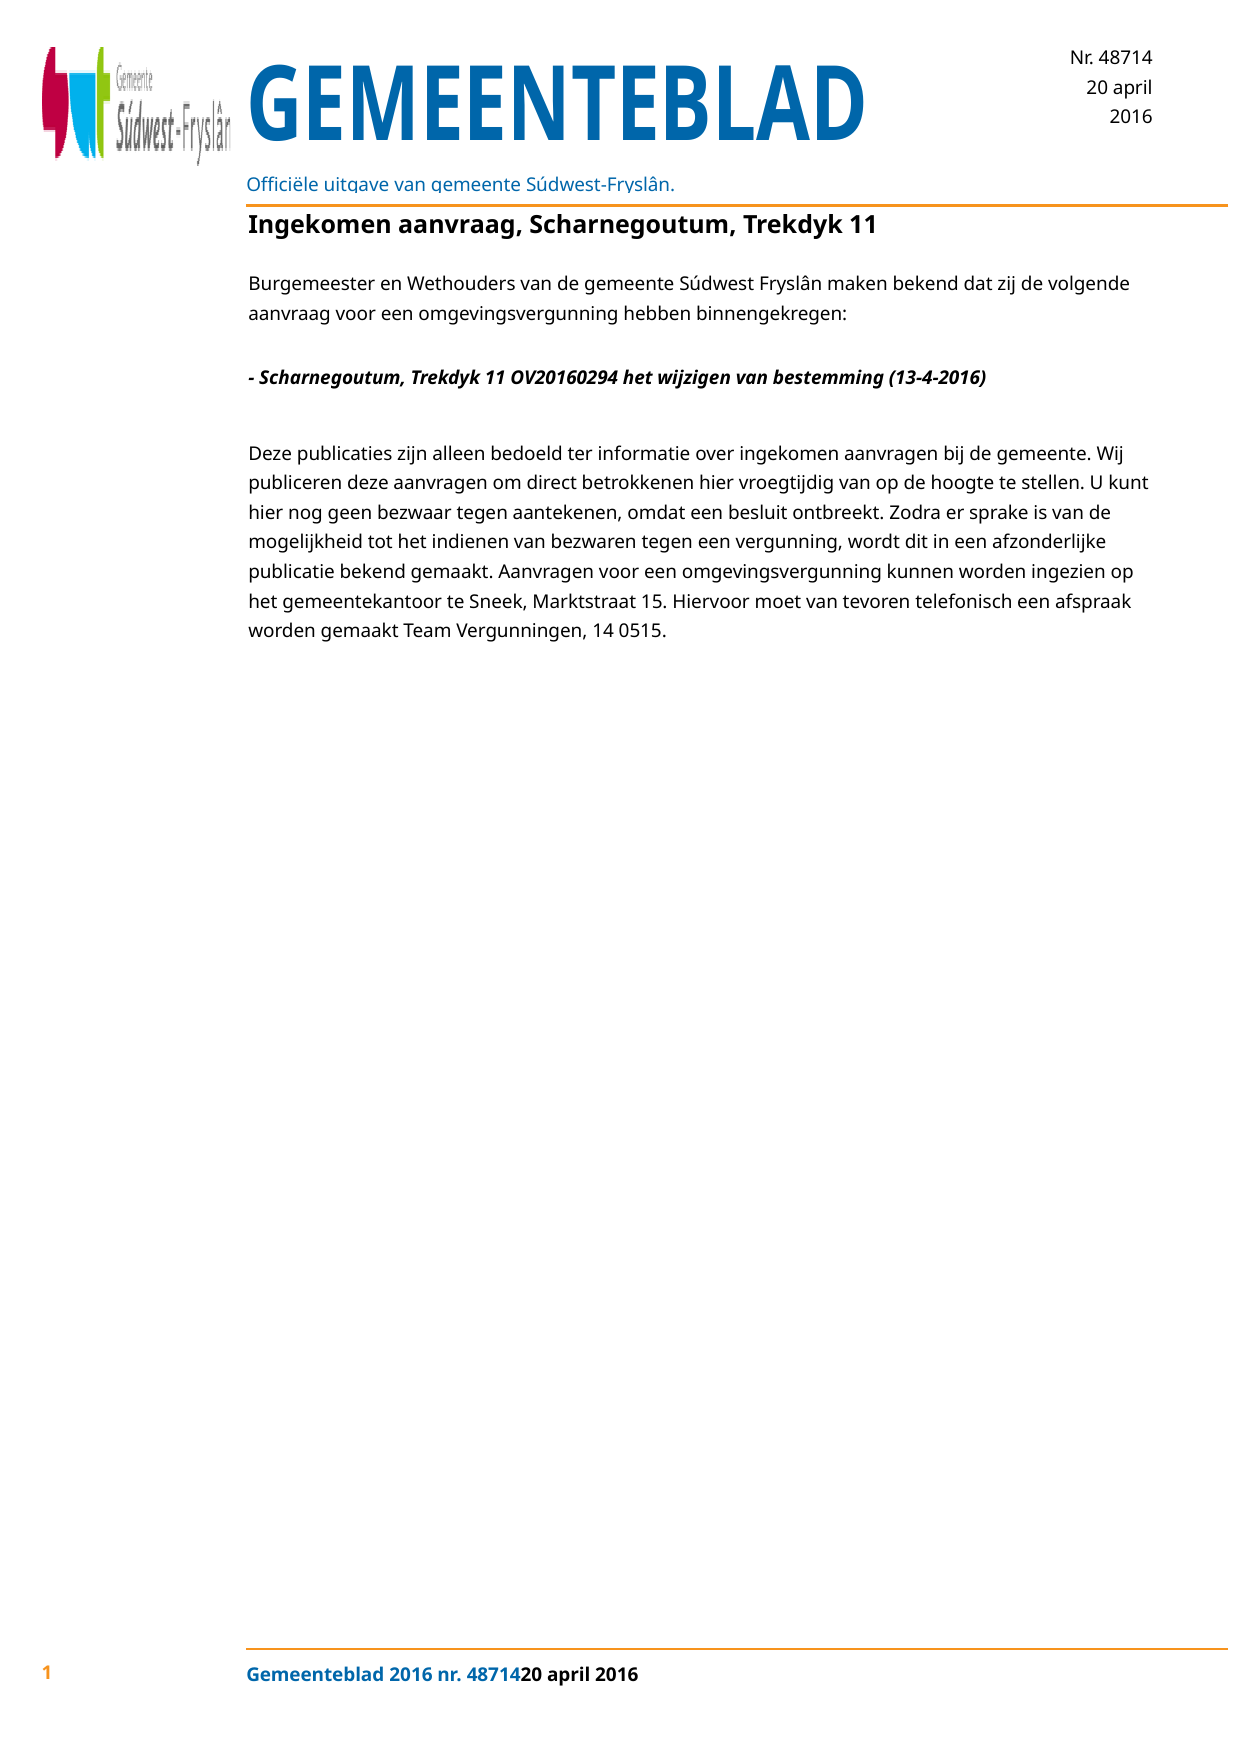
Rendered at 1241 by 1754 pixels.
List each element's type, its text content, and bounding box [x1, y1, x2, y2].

picture [41, 47, 231, 172]
text Burgemeester en Wethouders van de gemeente Súdwest Fryslân maken bekend dat zij de volgende aanvraag voor een omgevingsvergunning hebben binnengekregen: [248, 270, 1152, 326]
text - Scharnegoutum, Trekdyk 11 OV20160294 het wijzigen van bestemming (13-4-2016) [248, 364, 1152, 389]
text Ingekomen aanvraag, Scharnegoutum, Trekdyk 11 [248, 207, 1152, 241]
text Deze publicaties zijn alleen bedoeld ter informatie over ingekomen aanvragen bij de gemeente. Wij publiceren deze aanvragen om direct betrokkenen hier vroegtijdig van op de hoogte te stellen. U kunt hier nog geen bezwaar tegen aantekenen, omdat een besluit ontbreekt. Zodra er sprake is van de mogelijkheid tot het indienen van bezwaren tegen een vergunning, wordt dit in een afzonderlijke publicatie bekend gemaakt. Aanvragen voor een omgevingsvergunning kunnen worden ingezien op het gemeentekantoor te Sneek, Marktstraat 15. Hiervoor moet van tevoren telefonisch een afspraak worden gemaakt Team Vergunningen, 14 0515. [248, 440, 1152, 643]
